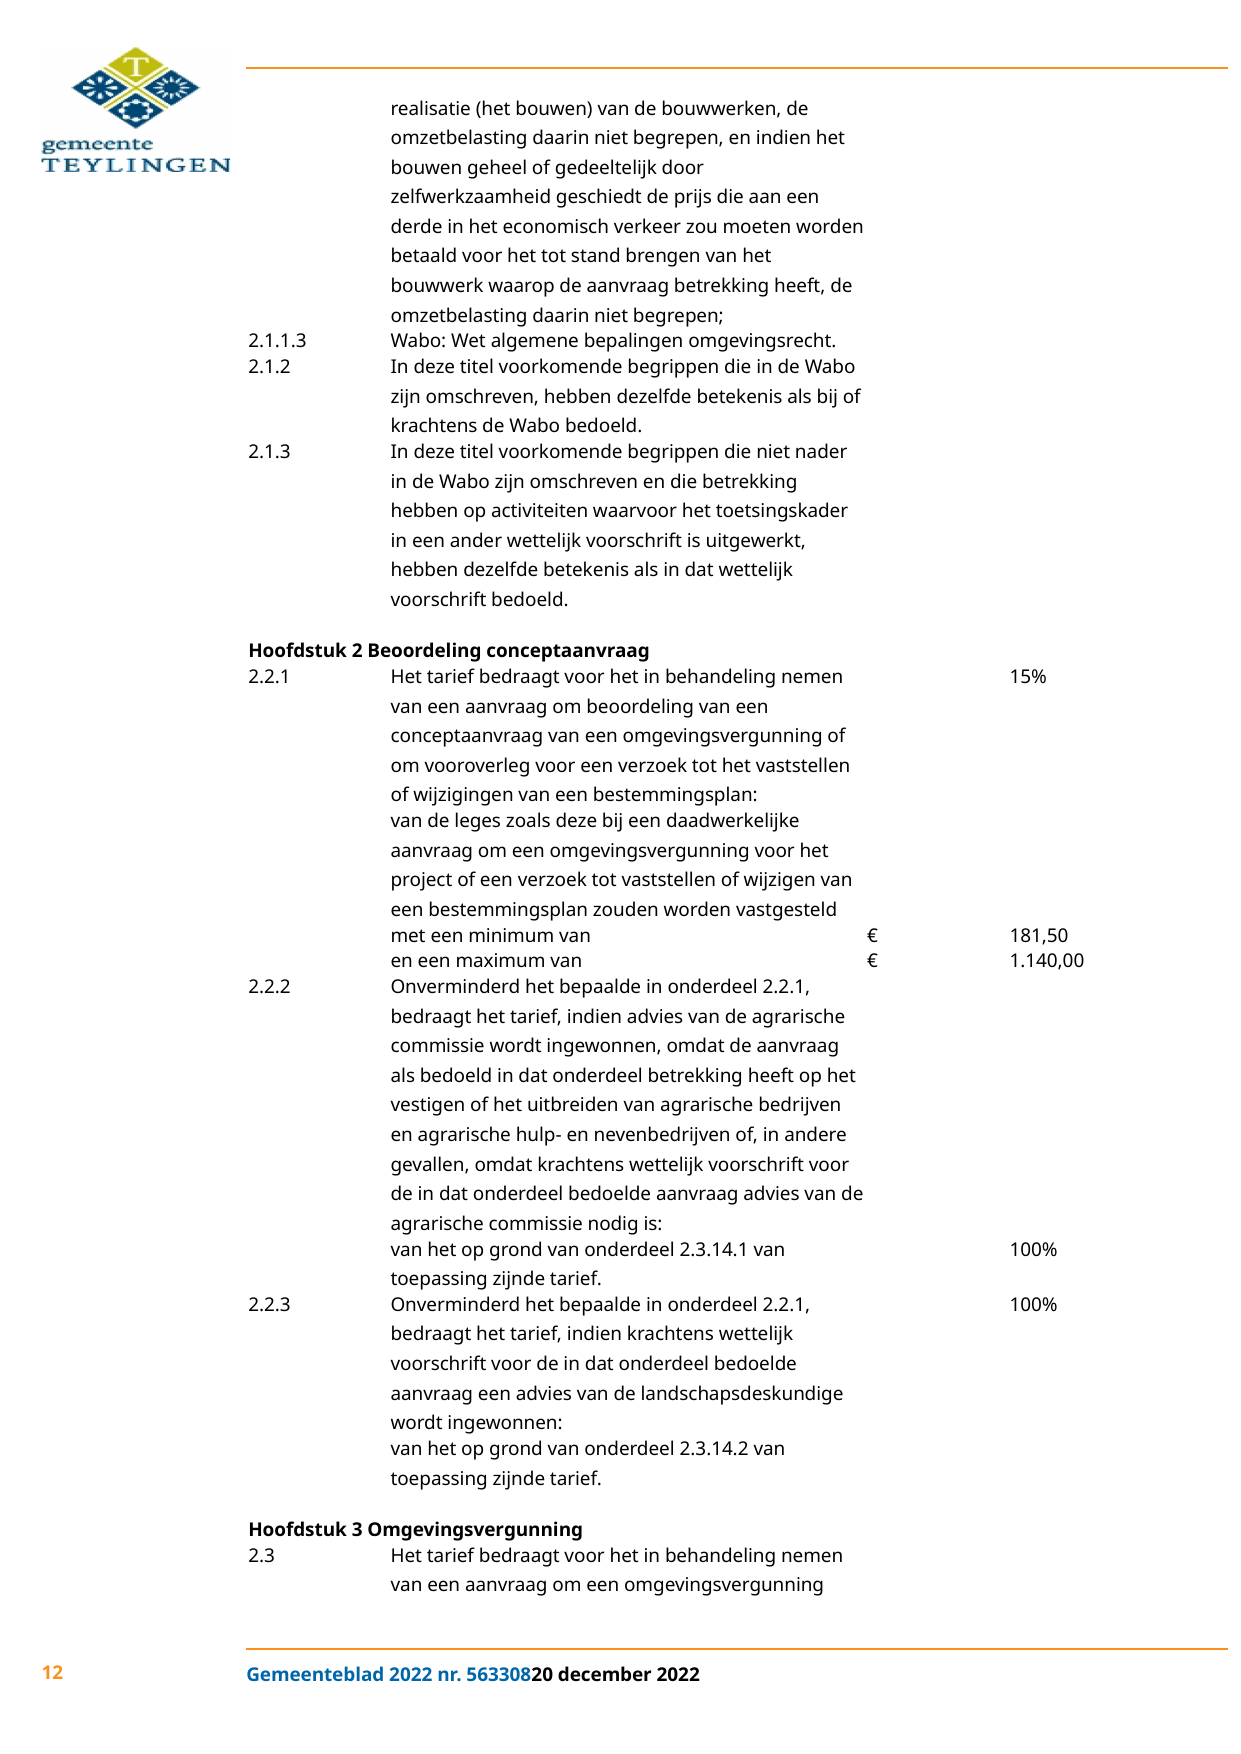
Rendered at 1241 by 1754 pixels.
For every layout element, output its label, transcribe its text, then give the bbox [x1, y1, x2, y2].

table_cell [248, 808, 390, 922]
table_cell [390, 1490, 867, 1516]
table_cell [1009, 808, 1152, 922]
table_cell In deze titel voorkomende begrippen die in de Wabo zijn omschreven, hebben dezelfde betekenis als bij of krachtens de Wabo bedoeld. [390, 353, 867, 438]
table_cell Het tarief bedraagt voor het in behandeling nemen van een aanvraag om beoordeling van een conceptaanvraag van een omgevingsvergunning of om vooroverleg voor een verzoek tot het vaststellen of wijzigingen van een bestemmingsplan: [390, 663, 867, 807]
table_cell Hoofdstuk 2 Beoordeling conceptaanvraag [248, 638, 867, 663]
table_cell [1009, 638, 1152, 663]
table_cell [867, 353, 1009, 438]
table_cell met een minimum van [390, 922, 867, 948]
table_cell 100% [1009, 1291, 1152, 1435]
table_cell € [867, 922, 1009, 948]
table_cell 2.3 [248, 1542, 390, 1597]
table_cell [1009, 1542, 1152, 1597]
table_cell Onverminderd het bepaalde in onderdeel 2.2.1, bedraagt het tarief, indien advies van de agrarische commissie wordt ingewonnen, omdat de aanvraag als bedoeld in dat onderdeel betrekking heeft op het vestigen of het uitbreiden van agrarische bedrijven en agrarische hulp- en nevenbedrijven of, in andere gevallen, omdat krachtens wettelijk voorschrift voor de in dat onderdeel bedoelde aanvraag advies van de agrarische commissie nodig is: [390, 973, 867, 1236]
table_cell [867, 1435, 1009, 1490]
table_cell [248, 612, 390, 638]
table_cell 2.1.3 [248, 438, 390, 612]
table_cell 2.2.1 [248, 663, 390, 807]
table_cell Het tarief bedraagt voor het in behandeling nemen van een aanvraag om een omgevingsvergunning [390, 1542, 867, 1597]
table_cell [248, 1490, 390, 1516]
table_cell [867, 438, 1009, 612]
table_cell [248, 922, 390, 948]
table_cell [390, 612, 867, 638]
table_cell 15% [1009, 663, 1152, 807]
table_cell [1009, 328, 1152, 353]
table_cell [867, 1236, 1009, 1291]
table_cell [1009, 438, 1152, 612]
table_cell [248, 1435, 390, 1490]
table_cell [1009, 1490, 1152, 1516]
table_cell [867, 663, 1009, 807]
table_cell [1009, 973, 1152, 1236]
table_cell van de leges zoals deze bij een daadwerkelijke aanvraag om een omgevingsvergunning voor het project of een verzoek tot vaststellen of wijzigen van een bestemmingsplan zouden worden vastgesteld [390, 808, 867, 922]
table_cell Onverminderd het bepaalde in onderdeel 2.2.1, bedraagt het tarief, indien krachtens wettelijk voorschrift voor de in dat onderdeel bedoelde aanvraag een advies van de landschapsdeskundige wordt ingewonnen: [390, 1291, 867, 1435]
table_cell [867, 808, 1009, 922]
table_cell [867, 328, 1009, 353]
table_cell 2.2.3 [248, 1291, 390, 1435]
table_cell [1009, 95, 1152, 328]
table_cell € [867, 948, 1009, 973]
table_cell [1009, 353, 1152, 438]
table_cell [248, 95, 390, 328]
table_cell [867, 1291, 1009, 1435]
table_cell 2.1.1.3 [248, 328, 390, 353]
table_cell [867, 638, 1009, 663]
table_cell Hoofdstuk 3 Omgevingsvergunning [248, 1516, 867, 1542]
table_cell [867, 973, 1009, 1236]
table_cell [1009, 1435, 1152, 1490]
table_cell [1009, 612, 1152, 638]
table_cell 2.2.2 [248, 973, 390, 1236]
table_cell [867, 1490, 1009, 1516]
table_cell 181,50 [1009, 922, 1152, 948]
table_cell [248, 948, 390, 973]
table_cell [867, 1542, 1009, 1597]
table_cell en een maximum van [390, 948, 867, 973]
picture [41, 47, 231, 172]
table_cell 1.140,00 [1009, 948, 1152, 973]
table_cell [867, 612, 1009, 638]
table_cell [867, 95, 1009, 328]
table_cell 2.1.2 [248, 353, 390, 438]
table_cell realisatie (het bouwen) van de bouwwerken, de omzetbelasting daarin niet begrepen, en indien het bouwen geheel of gedeeltelijk door zelfwerkzaamheid geschiedt de prijs die aan een derde in het economisch verkeer zou moeten worden betaald voor het tot stand brengen van het bouwwerk waarop de aanvraag betrekking heeft, de omzetbelasting daarin niet begrepen; [390, 95, 867, 328]
table_cell Wabo: Wet algemene bepalingen omgevingsrecht. [390, 328, 867, 353]
table_cell [867, 1516, 1009, 1542]
table_cell van het op grond van onderdeel 2.3.14.2 van toepassing zijnde tarief. [390, 1435, 867, 1490]
table_cell In deze titel voorkomende begrippen die niet nader in de Wabo zijn omschreven en die betrekking hebben op activiteiten waarvoor het toetsingskader in een ander wettelijk voorschrift is uitgewerkt, hebben dezelfde betekenis als in dat wettelijk voorschrift bedoeld. [390, 438, 867, 612]
table_cell [248, 1236, 390, 1291]
table_cell van het op grond van onderdeel 2.3.14.1 van toepassing zijnde tarief. [390, 1236, 867, 1291]
table_cell [1009, 1516, 1152, 1542]
table_cell 100% [1009, 1236, 1152, 1291]
